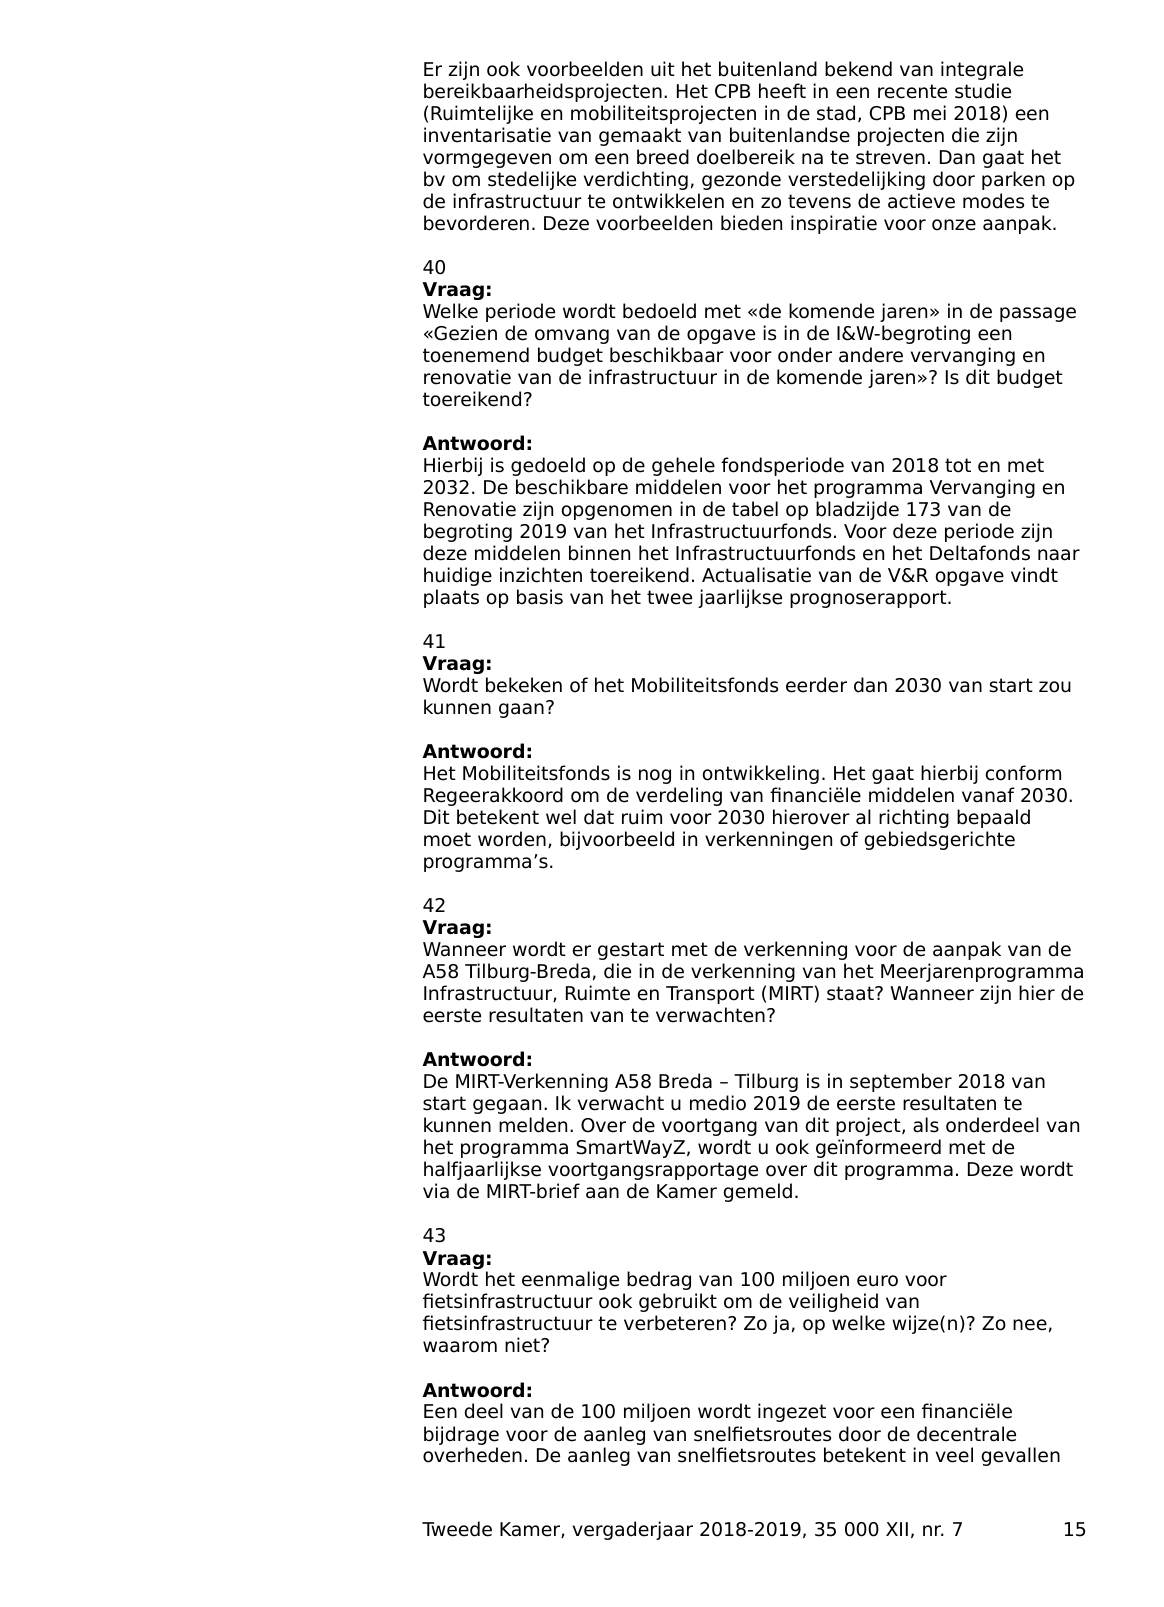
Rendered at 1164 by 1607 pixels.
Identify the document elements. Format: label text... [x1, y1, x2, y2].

text Antwoord: [422, 1379, 1087, 1401]
text Antwoord: [422, 741, 1087, 763]
text Een deel van de 100 miljoen wordt ingezet voor een financiële bijdrage voor de aanleg van snelfietsroutes door de decentrale overheden. De aanleg van snelfietsroutes betekent in veel gevallen [422, 1401, 1087, 1467]
text 42 [422, 895, 1087, 917]
text 43 [422, 1225, 1087, 1247]
text 40 [422, 257, 1087, 279]
text Het Mobiliteitsfonds is nog in ontwikkeling. Het gaat hierbij conform Regeerakkoord om de verdeling van financiële middelen vanaf 2030. Dit betekent wel dat ruim voor 2030 hierover al richting bepaald moet worden, bijvoorbeeld in verkenningen of gebiedsgerichte programma’s. [422, 763, 1087, 873]
text Vraag: [422, 917, 1087, 939]
text Antwoord: [422, 433, 1087, 455]
text Vraag: [422, 653, 1087, 675]
text Wordt het eenmalige bedrag van 100 miljoen euro voor fietsinfrastructuur ook gebruikt om de veiligheid van fietsinfrastructuur te verbeteren? Zo ja, op welke wijze(n)? Zo nee, waarom niet? [422, 1269, 1087, 1357]
text Er zijn ook voorbeelden uit het buitenland bekend van integrale bereikbaarheidsprojecten. Het CPB heeft in een recente studie (Ruimtelijke en mobiliteitsprojecten in de stad, CPB mei 2018) een inventarisatie van gemaakt van buitenlandse projecten die zijn vormgegeven om een breed doelbereik na te streven. Dan gaat het bv om stedelijke verdichting, gezonde verstedelijking door parken op de infrastructuur te ontwikkelen en zo tevens de actieve modes te bevorderen. Deze voorbeelden bieden inspiratie voor onze aanpak. [422, 59, 1087, 235]
text Antwoord: [422, 1049, 1087, 1071]
text Wordt bekeken of het Mobiliteitsfonds eerder dan 2030 van start zou kunnen gaan? [422, 675, 1087, 719]
text Wanneer wordt er gestart met de verkenning voor de aanpak van de A58 Tilburg-Breda, die in de verkenning van het Meerjarenprogramma Infrastructuur, Ruimte en Transport (MIRT) staat? Wanneer zijn hier de eerste resultaten van te verwachten? [422, 939, 1087, 1027]
text Welke periode wordt bedoeld met «de komende jaren» in de passage «Gezien de omvang van de opgave is in de I&W-begroting een toenemend budget beschikbaar voor onder andere vervanging en renovatie van de infrastructuur in de komende jaren»? Is dit budget toereikend? [422, 301, 1087, 411]
text De MIRT-Verkenning A58 Breda – Tilburg is in september 2018 van start gegaan. Ik verwacht u medio 2019 de eerste resultaten te kunnen melden. Over de voortgang van dit project, als onderdeel van het programma SmartWayZ, wordt u ook geïnformeerd met de halfjaarlijkse voortgangsrapportage over dit programma. Deze wordt via de MIRT-brief aan de Kamer gemeld. [422, 1071, 1087, 1203]
text Vraag: [422, 279, 1087, 301]
text Hierbij is gedoeld op de gehele fondsperiode van 2018 tot en met 2032. De beschikbare middelen voor het programma Vervanging en Renovatie zijn opgenomen in de tabel op bladzijde 173 van de begroting 2019 van het Infrastructuurfonds. Voor deze periode zijn deze middelen binnen het Infrastructuurfonds en het Deltafonds naar huidige inzichten toereikend. Actualisatie van de V&R opgave vindt plaats op basis van het twee jaarlijkse prognoserapport. [422, 455, 1087, 609]
text 41 [422, 631, 1087, 653]
text Vraag: [422, 1247, 1087, 1269]
